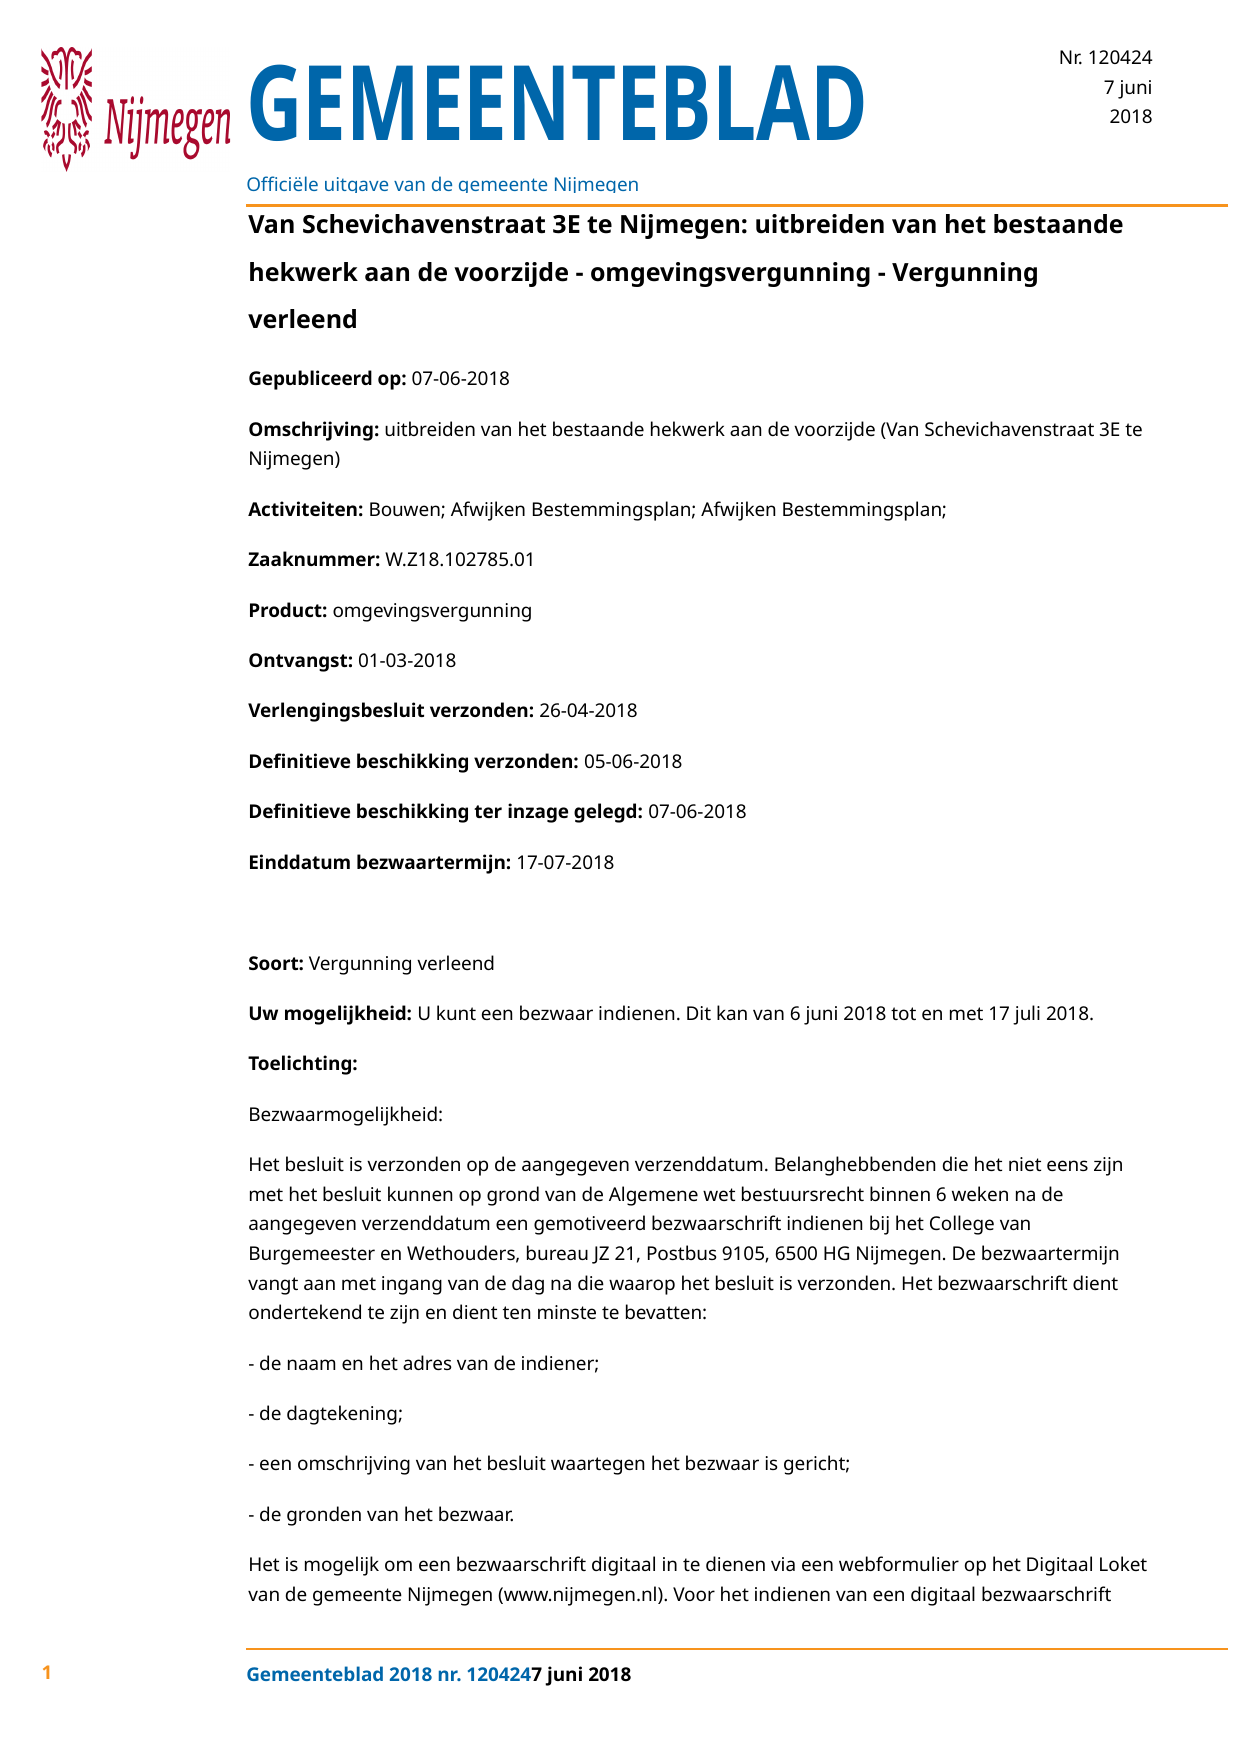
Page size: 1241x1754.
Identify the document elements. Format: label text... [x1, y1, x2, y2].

text Het besluit is verzonden op de aangegeven verzenddatum. Belanghebbenden die het niet eens zijn met het besluit kunnen op grond van de Algemene wet bestuursrecht binnen 6 weken na de aangegeven verzenddatum een gemotiveerd bezwaarschrift indienen bij het College van Burgemeester en Wethouders, bureau JZ 21, Postbus 9105, 6500 HG Nijmegen. De bezwaartermijn vangt aan met ingang van de dag na die waarop het besluit is verzonden. Het bezwaarschrift dient ondertekend te zijn en dient ten minste te bevatten: [248, 1151, 1152, 1325]
text Verlengingsbesluit verzonden: 26-04-2018 [248, 698, 1152, 723]
text Definitieve beschikking ter inzage gelegd: 07-06-2018 [248, 798, 1152, 824]
text Bezwaarmogelijkheid: [248, 1101, 1152, 1127]
text Van Schevichavenstraat 3E te Nijmegen: uitbreiden van het bestaande hekwerk aan de voorzijde - omgevingsvergunning - Vergunning verleend [248, 207, 1152, 336]
text Einddatum bezwaartermijn: 17-07-2018 [248, 849, 1152, 874]
text Uw mogelijkheid: U kunt een bezwaar indienen. Dit kan van 6 juni 2018 tot en met 17 juli 2018. [248, 1000, 1152, 1026]
text Ontvangst: 01-03-2018 [248, 647, 1152, 673]
text Definitieve beschikking verzonden: 05-06-2018 [248, 748, 1152, 774]
text Activiteiten: Bouwen; Afwijken Bestemmingsplan; Afwijken Bestemmingsplan; [248, 496, 1152, 522]
text - de naam en het adres van de indiener; [248, 1350, 1152, 1375]
text Product: omgevingsvergunning [248, 597, 1152, 622]
text - de gronden van het bezwaar. [248, 1501, 1152, 1527]
text - de dagtekening; [248, 1400, 1152, 1426]
text Toelichting: [248, 1051, 1152, 1076]
picture [41, 47, 231, 172]
text Het is mogelijk om een bezwaarschrift digitaal in te dienen via een webformulier op het Digitaal Loket van de gemeente Nijmegen (www.nijmegen.nl). Voor het indienen van een digitaal bezwaarschrift [248, 1551, 1152, 1607]
text Gepubliceerd op: 07-06-2018 [248, 366, 1152, 391]
text - een omschrijving van het besluit waartegen het bezwaar is gericht; [248, 1451, 1152, 1476]
text Soort: Vergunning verleend [248, 950, 1152, 975]
text Omschrijving: uitbreiden van het bestaande hekwerk aan de voorzijde (Van Schevichavenstraat 3E te Nijmegen) [248, 416, 1152, 471]
text Zaaknummer: W.Z18.102785.01 [248, 546, 1152, 572]
